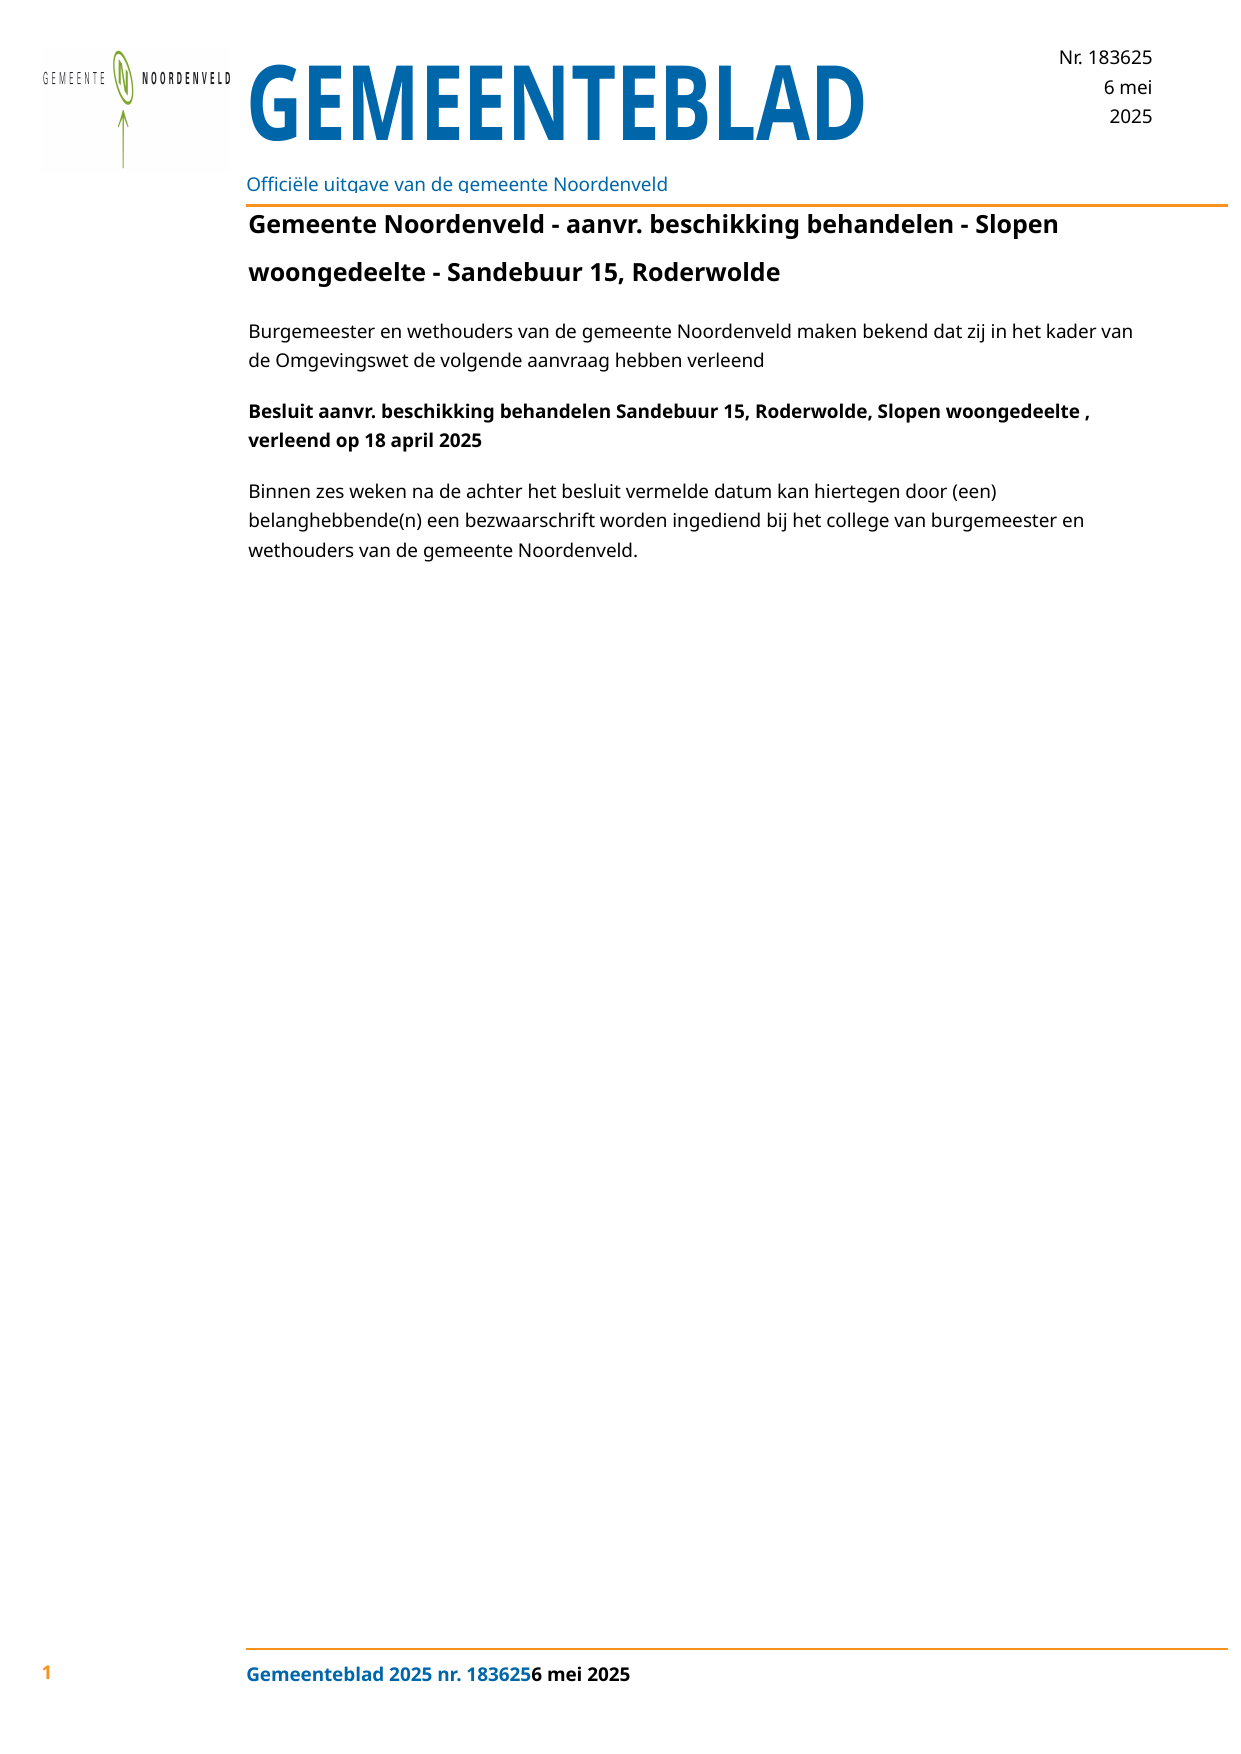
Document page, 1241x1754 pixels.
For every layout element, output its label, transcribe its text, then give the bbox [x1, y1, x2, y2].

text Gemeente Noordenveld - aanvr. beschikking behandelen - Slopen woongedeelte - Sandebuur 15, Roderwolde [248, 207, 1152, 288]
text Binnen zes weken na de achter het besluit vermelde datum kan hiertegen door (een) belanghebbende(n) een bezwaarschrift worden ingediend bij het college van burgemeester en wethouders van de gemeente Noordenveld. [248, 478, 1152, 563]
text Burgemeester en wethouders van de gemeente Noordenveld maken bekend dat zij in het kader van de Omgevingswet de volgende aanvraag hebben verleend [248, 318, 1152, 373]
text Besluit aanvr. beschikking behandelen Sandebuur 15, Roderwolde, Slopen woongedeelte , verleend op 18 april 2025 [248, 398, 1152, 453]
picture [41, 47, 231, 172]
